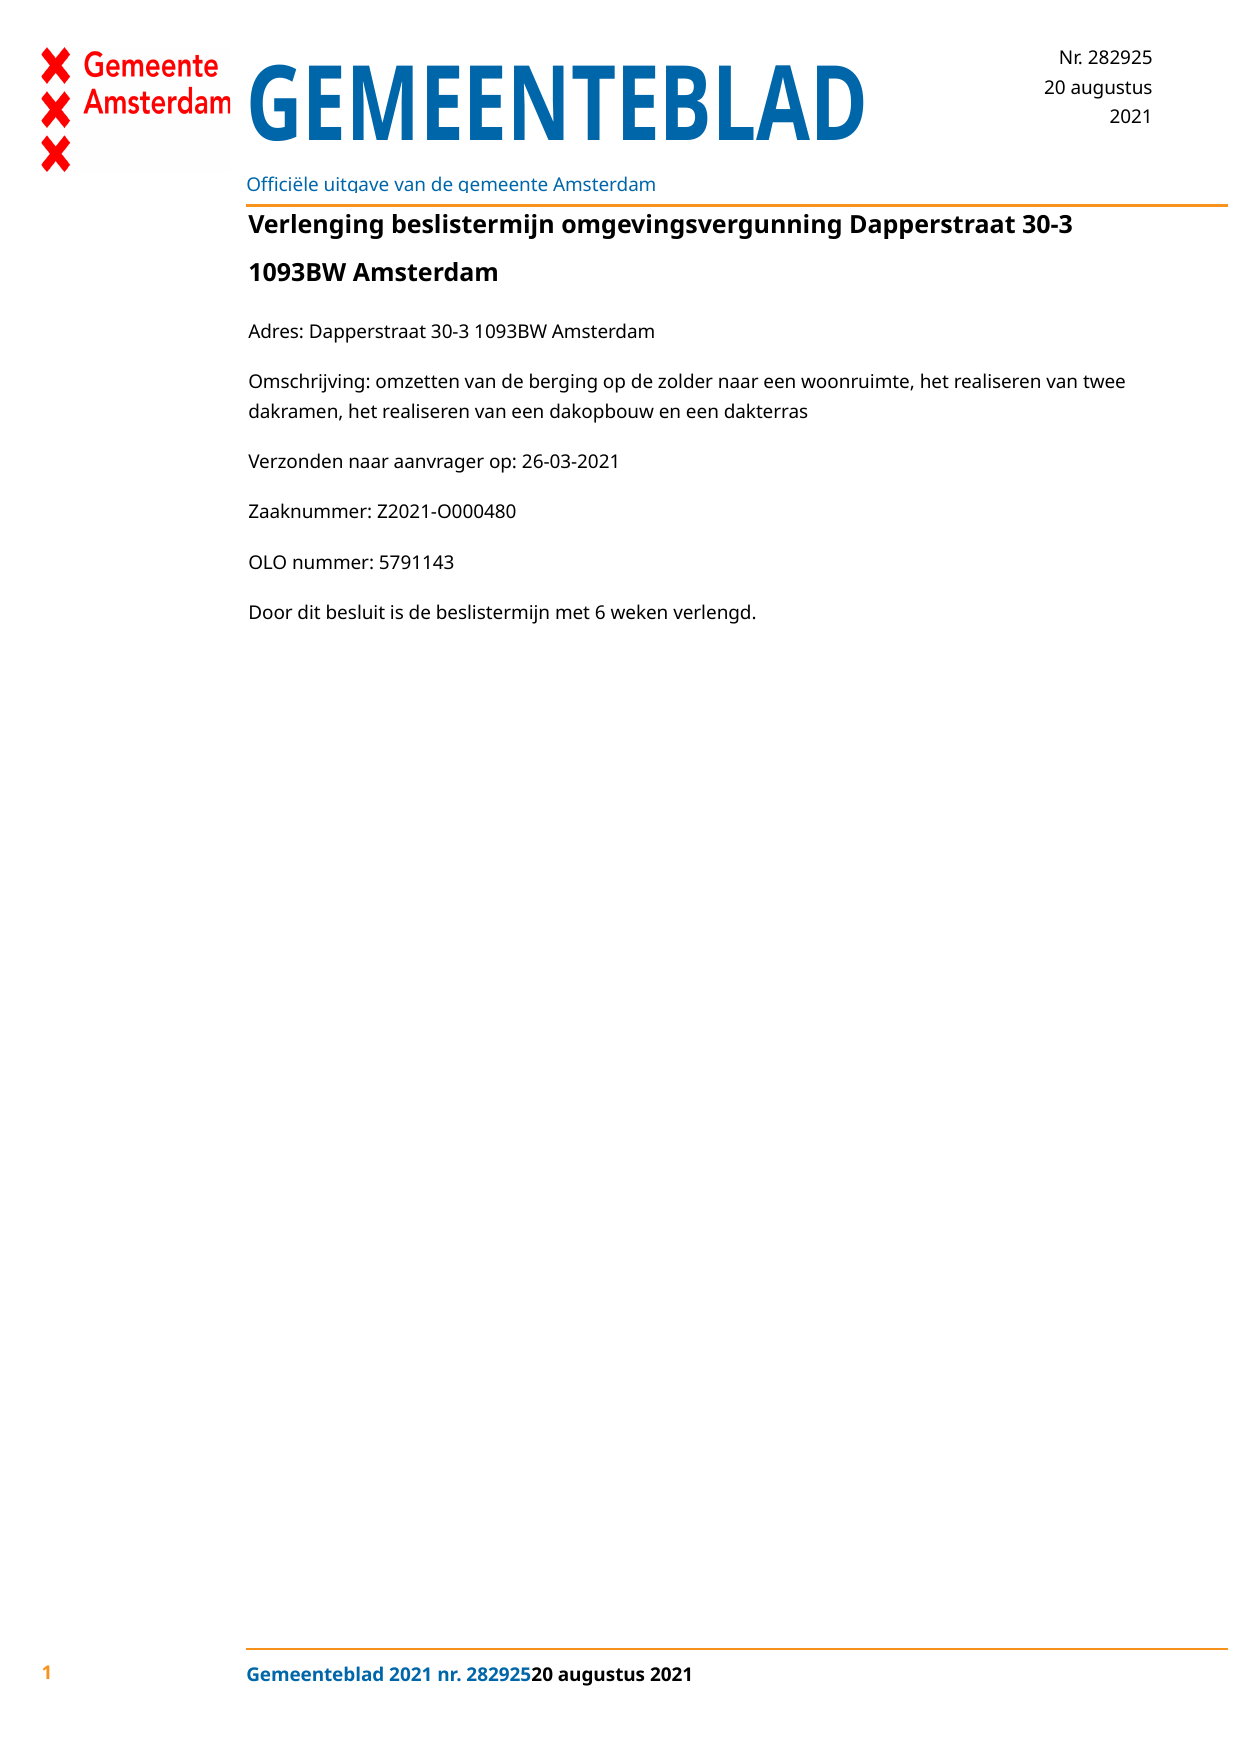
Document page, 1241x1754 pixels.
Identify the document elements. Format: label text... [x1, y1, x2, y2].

text Adres: Dapperstraat 30-3 1093BW Amsterdam [248, 318, 1152, 344]
text Verzonden naar aanvrager op: 26-03-2021 [248, 448, 1152, 474]
text Omschrijving: omzetten van de berging op de zolder naar een woonruimte, het realiseren van twee dakramen, het realiseren van een dakopbouw en een dakterras [248, 368, 1152, 424]
picture [41, 47, 231, 172]
text OLO nummer: 5791143 [248, 549, 1152, 575]
text Zaaknummer: Z2021-O000480 [248, 499, 1152, 524]
text Verlenging beslistermijn omgevingsvergunning Dapperstraat 30-3 1093BW Amsterdam [248, 207, 1152, 288]
text Door dit besluit is de beslistermijn met 6 weken verlengd. [248, 599, 1152, 625]
